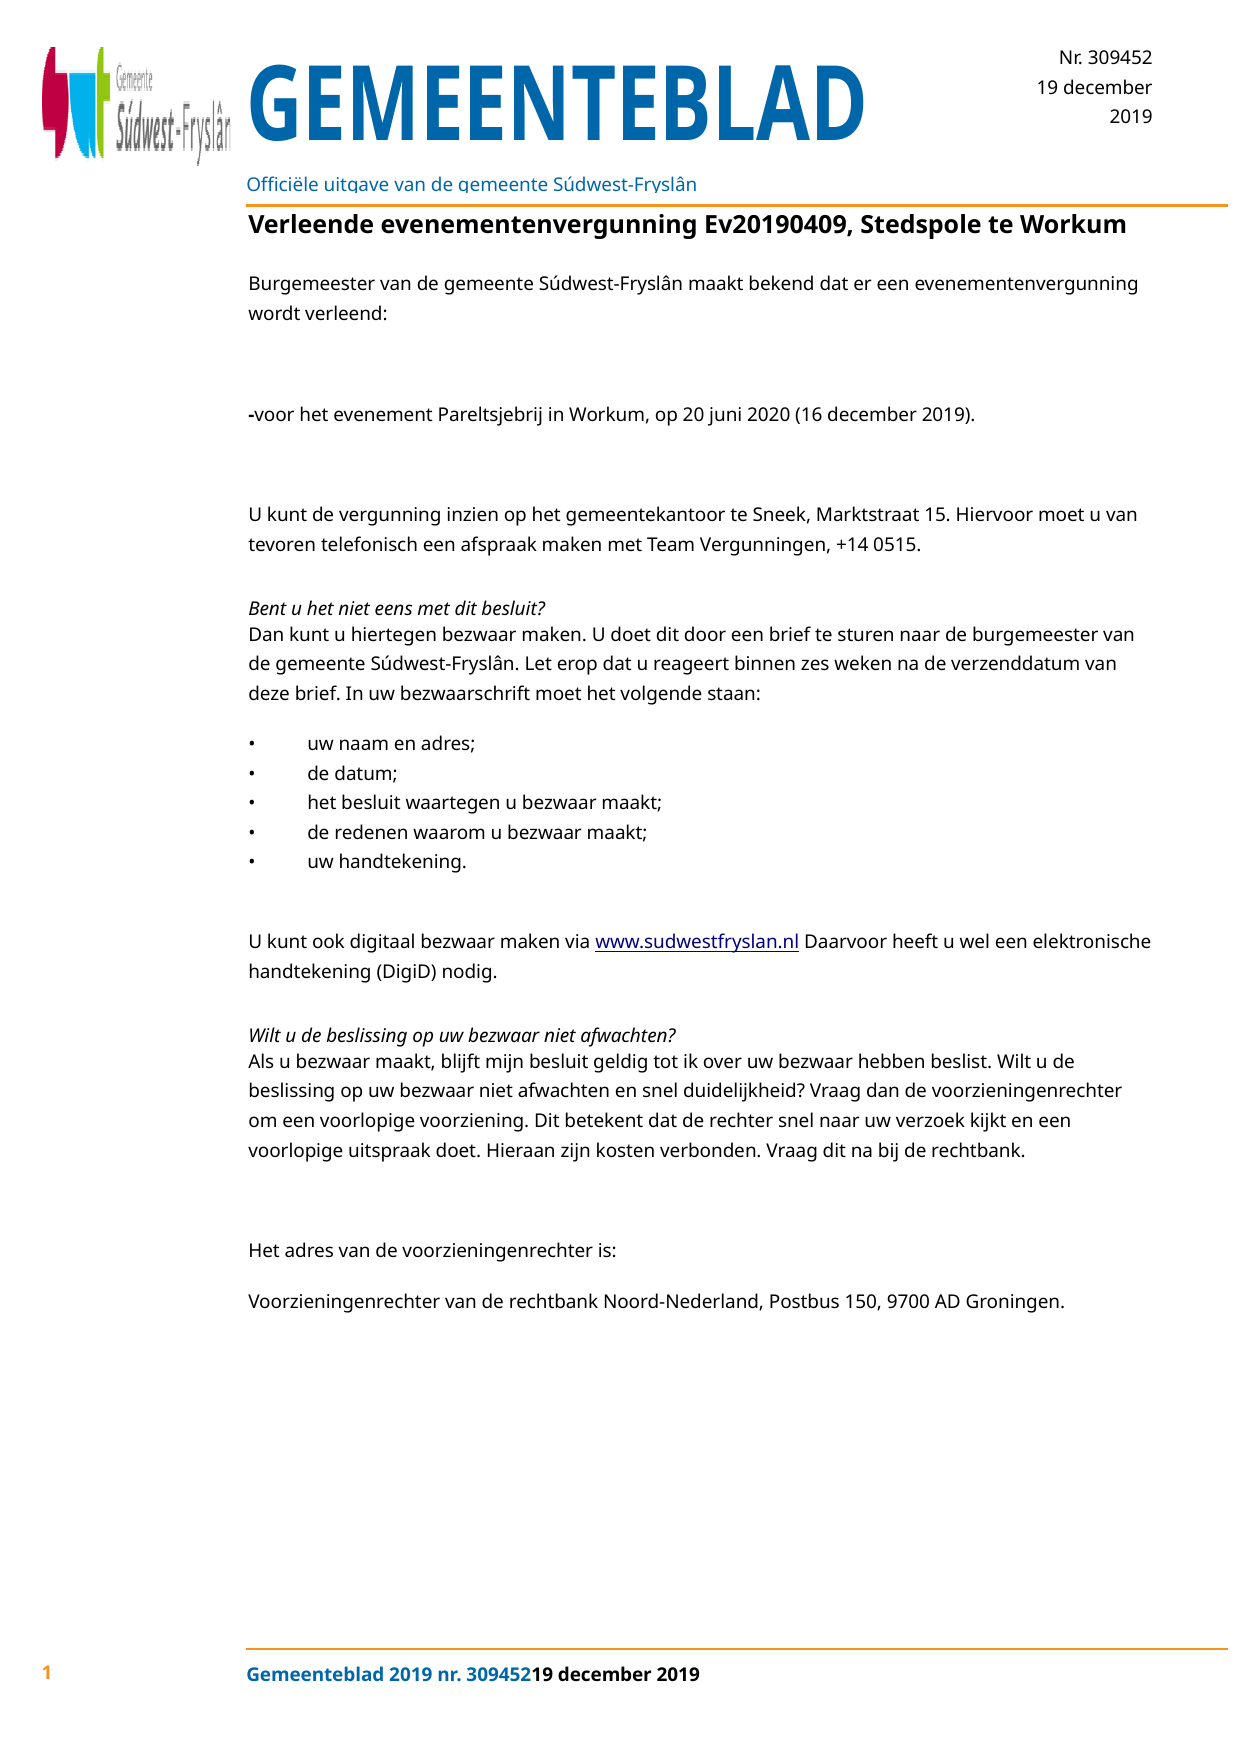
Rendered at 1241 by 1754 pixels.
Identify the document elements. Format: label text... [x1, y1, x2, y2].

list het besluit waartegen u bezwaar maakt; [248, 789, 1152, 815]
text Verleende evenementenvergunning Ev20190409, Stedspole te Workum [248, 207, 1152, 241]
list uw naam en adres; [248, 730, 1152, 756]
list de redenen waarom u bezwaar maakt; [248, 819, 1152, 845]
text Wilt u de beslissing op uw bezwaar niet afwachten? [248, 1022, 1152, 1048]
text Dan kunt u hiertegen bezwaar maken. U doet dit door een brief te sturen naar de burgemeester van de gemeente Súdwest-Fryslân. Let erop dat u reageert binnen zes weken na de verzenddatum van deze brief. In uw bezwaarschrift moet het volgende staan: [248, 621, 1152, 706]
text U kunt de vergunning inzien op het gemeentekantoor te Sneek, Marktstraat 15. Hiervoor moet u van tevoren telefonisch een afspraak maken met Team Vergunningen, +14 0515. [248, 502, 1152, 557]
text Burgemeester van de gemeente Súdwest-Fryslân maakt bekend dat er een evenementenvergunning wordt verleend: [248, 270, 1152, 326]
text Het adres van de voorzieningenrechter is: [248, 1238, 1152, 1263]
text U kunt ook digitaal bezwaar maken via www.sudwestfryslan.nl Daarvoor heeft u wel een elektronische handtekening (DigiD) nodig. [248, 929, 1152, 984]
picture [41, 47, 231, 172]
list de datum; [248, 760, 1152, 786]
text Als u bezwaar maakt, blijft mijn besluit geldig tot ik over uw bezwaar hebben beslist. Wilt u de beslissing op uw bezwaar niet afwachten en snel duidelijkheid? Vraag dan de voorzieningenrechter om een voorlopige voorziening. Dit betekent dat de rechter snel naar uw verzoek kijkt en een voorlopige uitspraak doet. Hieraan zijn kosten verbonden. Vraag dit na bij de rechtbank. [248, 1048, 1152, 1162]
text Bent u het niet eens met dit besluit? [248, 595, 1152, 621]
text -voor het evenement Pareltsjebrij in Workum, op 20 juni 2020 (16 december 2019). [248, 401, 1152, 426]
text Voorzieningenrechter van de rechtbank Noord-Nederland, Postbus 150, 9700 AD Groningen. [248, 1288, 1152, 1314]
list uw handtekening. [248, 849, 1152, 874]
